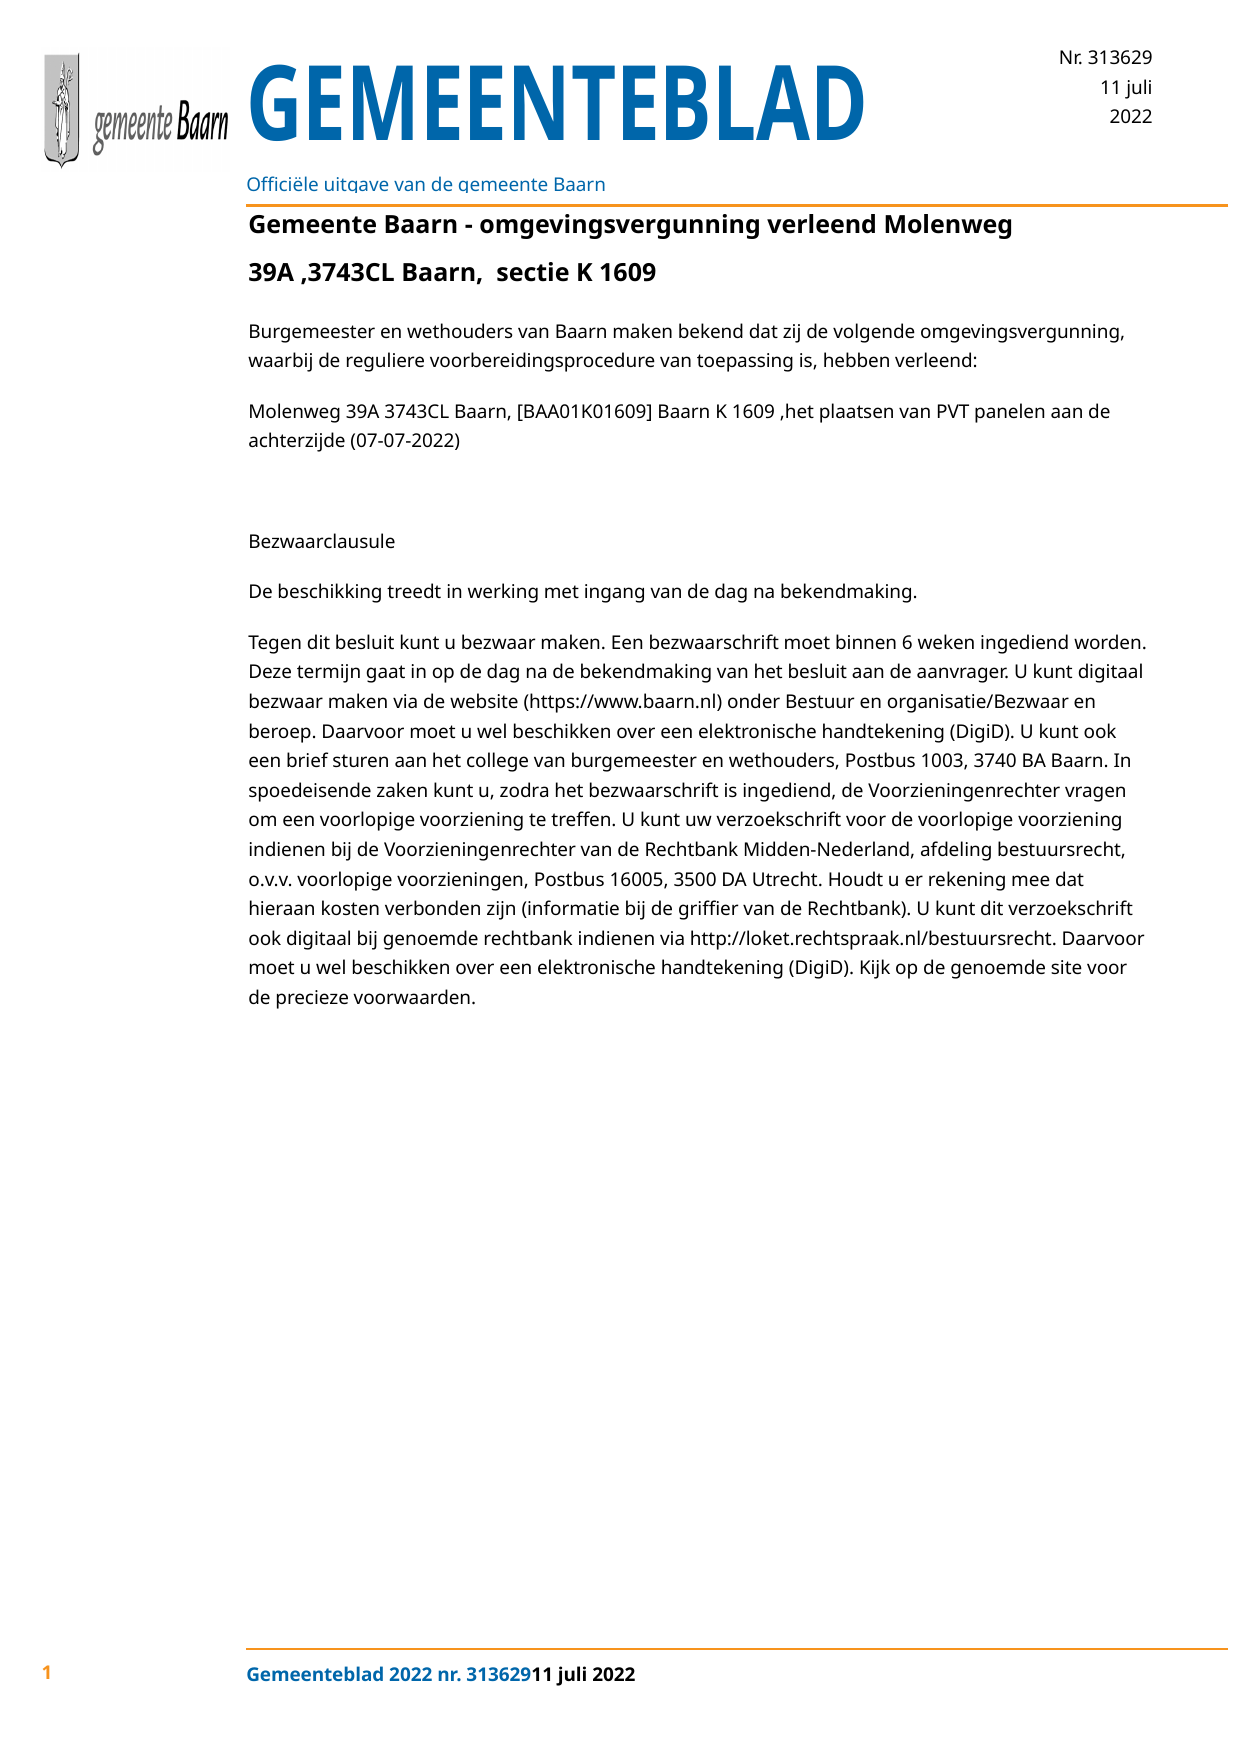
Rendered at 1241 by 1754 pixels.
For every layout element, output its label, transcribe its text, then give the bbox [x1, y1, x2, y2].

text Burgemeester en wethouders van Baarn maken bekend dat zij de volgende omgevingsvergunning, waarbij de reguliere voorbereidingsprocedure van toepassing is, hebben verleend: [248, 318, 1152, 373]
text De beschikking treedt in werking met ingang van de dag na bekendmaking. [248, 579, 1152, 604]
text Tegen dit besluit kunt u bezwaar maken. Een bezwaarschrift moet binnen 6 weken ingediend worden. Deze termijn gaat in op de dag na de bekendmaking van het besluit aan de aanvrager. U kunt digitaal bezwaar maken via de website (https://www.baarn.nl) onder Bestuur en organisatie/Bezwaar en beroep. Daarvoor moet u wel beschikken over een elektronische handtekening (DigiD). U kunt ook een brief sturen aan het college van burgemeester en wethouders, Postbus 1003, 3740 BA Baarn. In spoedeisende zaken kunt u, zodra het bezwaarschrift is ingediend, de Voorzieningenrechter vragen om een voorlopige voorziening te treffen. U kunt uw verzoekschrift voor de voorlopige voorziening indienen bij de Voorzieningenrechter van de Rechtbank Midden-Nederland, afdeling bestuursrecht, o.v.v. voorlopige voorzieningen, Postbus 16005, 3500 DA Utrecht. Houdt u er rekening mee dat hieraan kosten verbonden zijn (informatie bij de griffier van de Rechtbank). U kunt dit verzoekschrift ook digitaal bij genoemde rechtbank indienen via http://loket.rechtspraak.nl/bestuursrecht. Daarvoor moet u wel beschikken over een elektronische handtekening (DigiD). Kijk op de genoemde site voor de precieze voorwaarden. [248, 629, 1152, 1010]
text Bezwaarclausule [248, 528, 1152, 554]
text Gemeente Baarn - omgevingsvergunning verleend Molenweg 39A ,3743CL Baarn, sectie K 1609 [248, 207, 1152, 288]
text Molenweg 39A 3743CL Baarn, [BAA01K01609] Baarn K 1609 ,het plaatsen van PVT panelen aan de achterzijde (07-07-2022) [248, 398, 1152, 453]
picture [41, 47, 231, 172]
